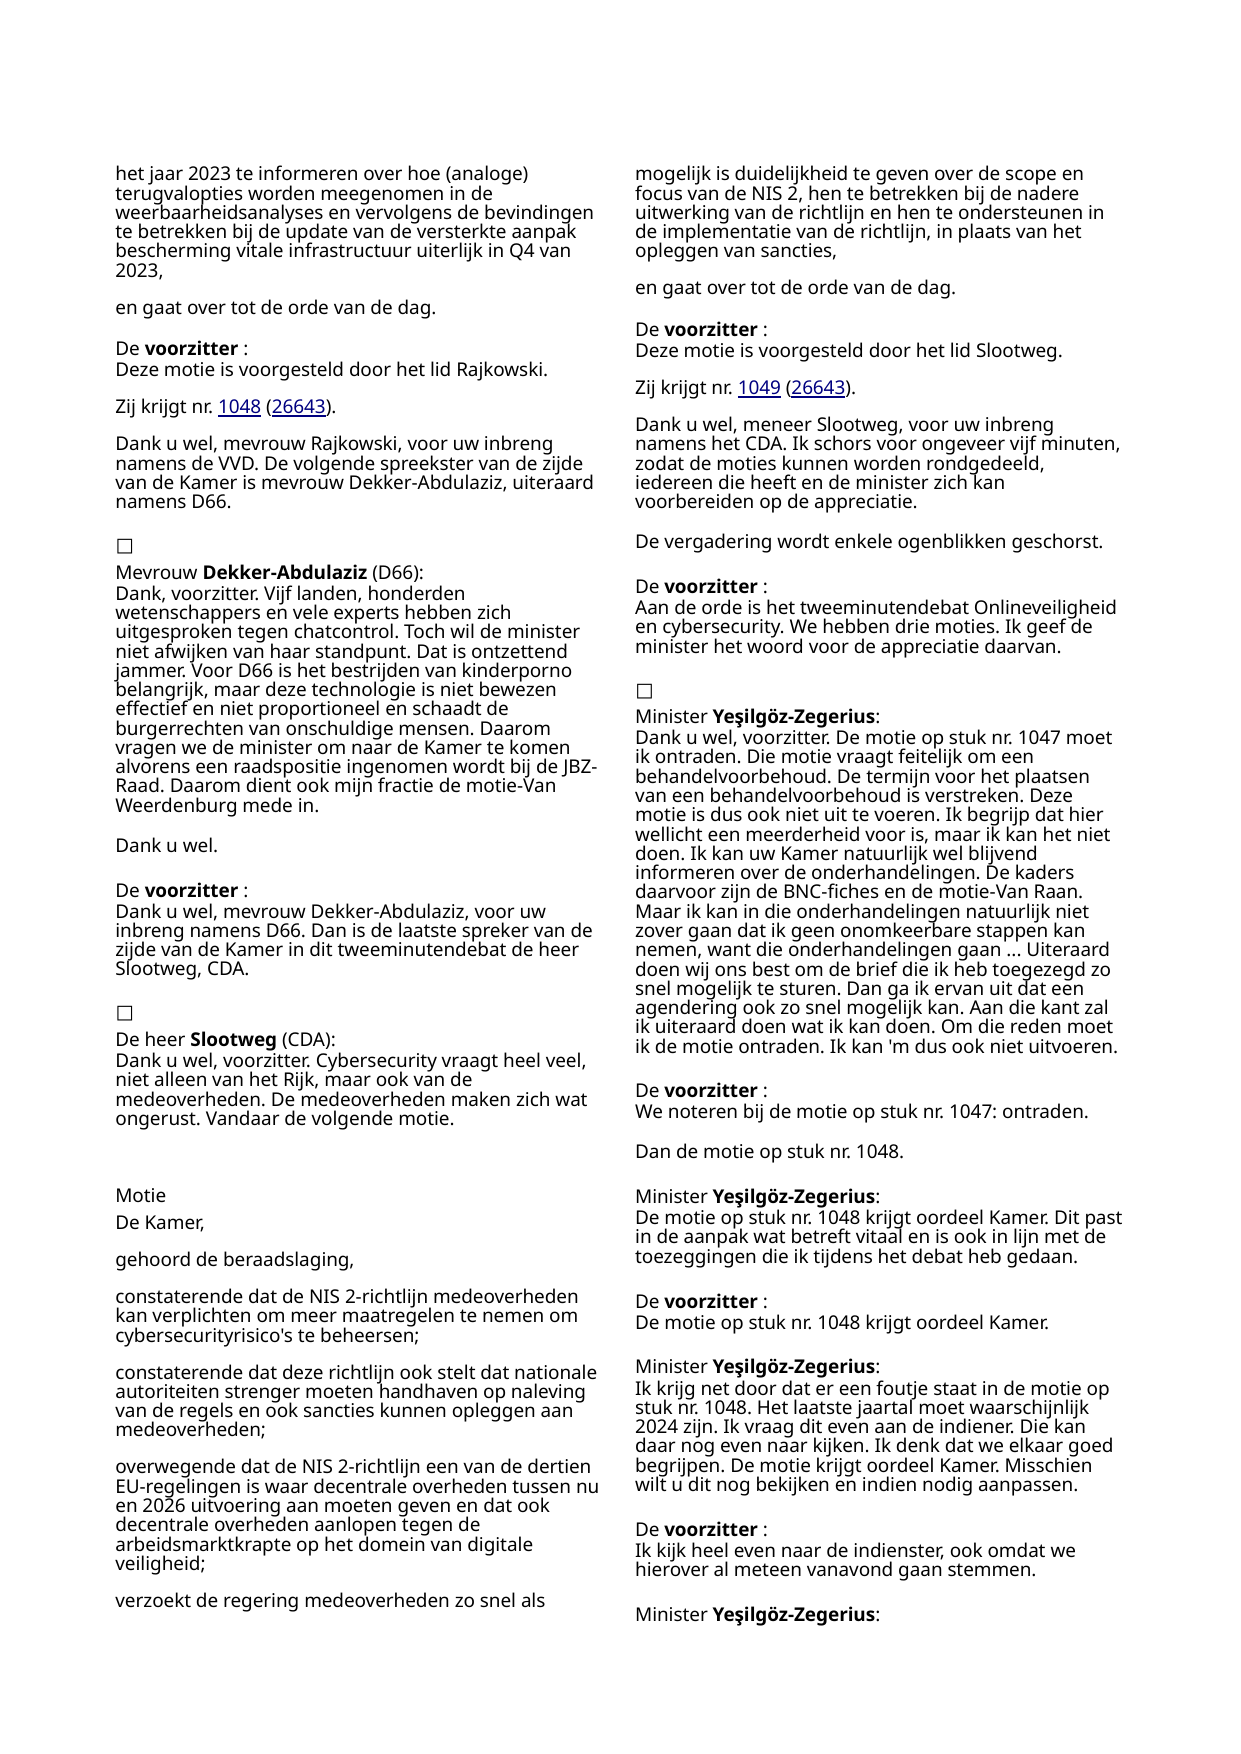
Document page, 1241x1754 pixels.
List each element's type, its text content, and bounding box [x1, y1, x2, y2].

text ⬜ [115, 1001, 605, 1026]
text Zij krijgt nr. 1048 (26643). [115, 398, 605, 418]
text ⬜ [115, 533, 605, 559]
text De voorzitter : [635, 1516, 1125, 1542]
text De motie op stuk nr. 1048 krijgt oordeel Kamer. Dit past in de aanpak wat betreft vitaal en is ook in lijn met de toezeggingen die ik tijdens het debat heb gedaan. [635, 1209, 1125, 1267]
text De voorzitter : [115, 877, 605, 903]
text en gaat over tot de orde van de dag. [635, 279, 1125, 299]
text het jaar 2023 te informeren over hoe (analoge) terugvalopties worden meegenomen in de weerbaarheidsanalyses en vervolgens de bevindingen te betrekken bij de update van de versterkte aanpak bescherming vitale infrastructuur uiterlijk in Q4 van 2023, [115, 165, 605, 281]
text Ik krijg net door dat er een foutje staat in de motie op stuk nr. 1048. Het laatste jaartal moet waarschijnlijk 2024 zijn. Ik vraag dit even aan de indiener. Die kan daar nog even naar kijken. Ik denk dat we elkaar goed begrijpen. De motie krijgt oordeel Kamer. Misschien wilt u dit nog bekijken en indien nodig aanpassen. [635, 1379, 1125, 1495]
text Minister Yeşilgöz-Zegerius: [635, 1183, 1125, 1209]
text Deze motie is voorgesteld door het lid Slootweg. [635, 342, 1125, 361]
text De voorzitter : [635, 1288, 1125, 1314]
text overwegende dat de NIS 2-richtlijn een van de dertien EU-regelingen is waar decentrale overheden tussen nu en 2026 uitvoering aan moeten geven en dat ook decentrale overheden aanlopen tegen de arbeidsmarktkrapte op het domein van digitale veiligheid; [115, 1458, 605, 1574]
text De Kamer, [115, 1214, 605, 1233]
text constaterende dat de NIS 2-richtlijn medeoverheden kan verplichten om meer maatregelen te nemen om cybersecurityrisico's te beheersen; [115, 1288, 605, 1346]
text We noteren bij de motie op stuk nr. 1047: ontraden. [635, 1103, 1125, 1123]
text en gaat over tot de orde van de dag. [115, 299, 605, 318]
text Dank u wel, voorzitter. Cybersecurity vraagt heel veel, niet alleen van het Rijk, maar ook van de medeoverheden. De medeoverheden maken zich wat ongerust. Vandaar de volgende motie. [115, 1052, 605, 1129]
text Dank, voorzitter. Vijf landen, honderden wetenschappers en vele experts hebben zich uitgesproken tegen chatcontrol. Toch wil de minister niet afwijken van haar standpunt. Dat is ontzettend jammer. Voor D66 is het bestrijden van kinderporno belangrijk, maar deze technologie is niet bewezen effectief en niet proportioneel en schaadt de burgerrechten van onschuldige mensen. Daarom vragen we de minister om naar de Kamer te komen alvorens een raadspositie ingenomen wordt bij de JBZ-Raad. Daarom dient ook mijn fractie de motie-Van Weerdenburg mede in. [115, 585, 605, 816]
text verzoekt de regering medeoverheden zo snel als [115, 1592, 605, 1611]
text De voorzitter : [635, 316, 1125, 342]
text Aan de orde is het tweeminutendebat Onlineveiligheid en cybersecurity. We hebben drie moties. Ik geef de minister het woord voor de appreciatie daarvan. [635, 599, 1125, 657]
text Zij krijgt nr. 1049 (26643). [635, 379, 1125, 398]
text Deze motie is voorgesteld door het lid Rajkowski. [115, 361, 605, 381]
text Minister Yeşilgöz-Zegerius: [635, 703, 1125, 729]
text Dank u wel, meneer Slootweg, voor uw inbreng namens het CDA. Ik schors voor ongeveer vijf minuten, zodat de moties kunnen worden rondgedeeld, iedereen die heeft en de minister zich kan voorbereiden op de appreciatie. [635, 416, 1125, 512]
text Minister Yeşilgöz-Zegerius: [635, 1354, 1125, 1379]
text mogelijk is duidelijkheid te geven over de scope en focus van de NIS 2, hen te betrekken bij de nadere uitwerking van de richtlijn en hen te ondersteunen in de implementatie van de richtlijn, in plaats van het opleggen van sancties, [635, 165, 1125, 262]
text ⬜ [635, 678, 1125, 703]
text Dank u wel, mevrouw Rajkowski, voor uw inbreng namens de VVD. De volgende spreekster van de zijde van de Kamer is mevrouw Dekker-Abdulaziz, uiteraard namens D66. [115, 435, 605, 512]
text Dan de motie op stuk nr. 1048. [635, 1143, 1125, 1163]
text Motie [115, 1182, 605, 1208]
text De voorzitter : [635, 573, 1125, 599]
text De voorzitter : [115, 336, 605, 361]
text Minister Yeşilgöz-Zegerius: [635, 1601, 1125, 1627]
text Dank u wel, voorzitter. De motie op stuk nr. 1047 moet ik ontraden. Die motie vraagt feitelijk om een behandelvoorbehoud. De termijn voor het plaatsen van een behandelvoorbehoud is verstreken. Deze motie is dus ook niet uit te voeren. Ik begrijp dat hier wellicht een meerderheid voor is, maar ik kan het niet doen. Ik kan uw Kamer natuurlijk wel blijvend informeren over de onderhandelingen. De kaders daarvoor zijn de BNC-fiches en de motie-Van Raan. Maar ik kan in die onderhandelingen natuurlijk niet zover gaan dat ik geen onomkeerbare stappen kan nemen, want die onderhandelingen gaan ... Uiteraard doen wij ons best om de brief die ik heb toegezegd zo snel mogelijk te sturen. Dan ga ik ervan uit dat een agendering ook zo snel mogelijk kan. Aan die kant zal ik uiteraard doen wat ik kan doen. Om die reden moet ik de motie ontraden. Ik kan 'm dus ook niet uitvoeren. [635, 729, 1125, 1057]
text De motie op stuk nr. 1048 krijgt oordeel Kamer. [635, 1314, 1125, 1333]
text De voorzitter : [635, 1078, 1125, 1103]
text Dank u wel. [115, 837, 605, 856]
text De vergadering wordt enkele ogenblikken geschorst. [635, 533, 1125, 553]
text gehoord de beraadslaging, [115, 1251, 605, 1270]
text Dank u wel, mevrouw Dekker-Abdulaziz, voor uw inbreng namens D66. Dan is de laatste spreker van de zijde van de Kamer in dit tweeminutendebat de heer Slootweg, CDA. [115, 903, 605, 980]
text constaterende dat deze richtlijn ook stelt dat nationale autoriteiten strenger moeten handhaven op naleving van de regels en ook sancties kunnen opleggen aan medeoverheden; [115, 1364, 605, 1441]
text Mevrouw Dekker-Abdulaziz (D66): [115, 559, 605, 585]
text Ik kijk heel even naar de indienster, ook omdat we hierover al meteen vanavond gaan stemmen. [635, 1542, 1125, 1580]
text De heer Slootweg (CDA): [115, 1026, 605, 1052]
